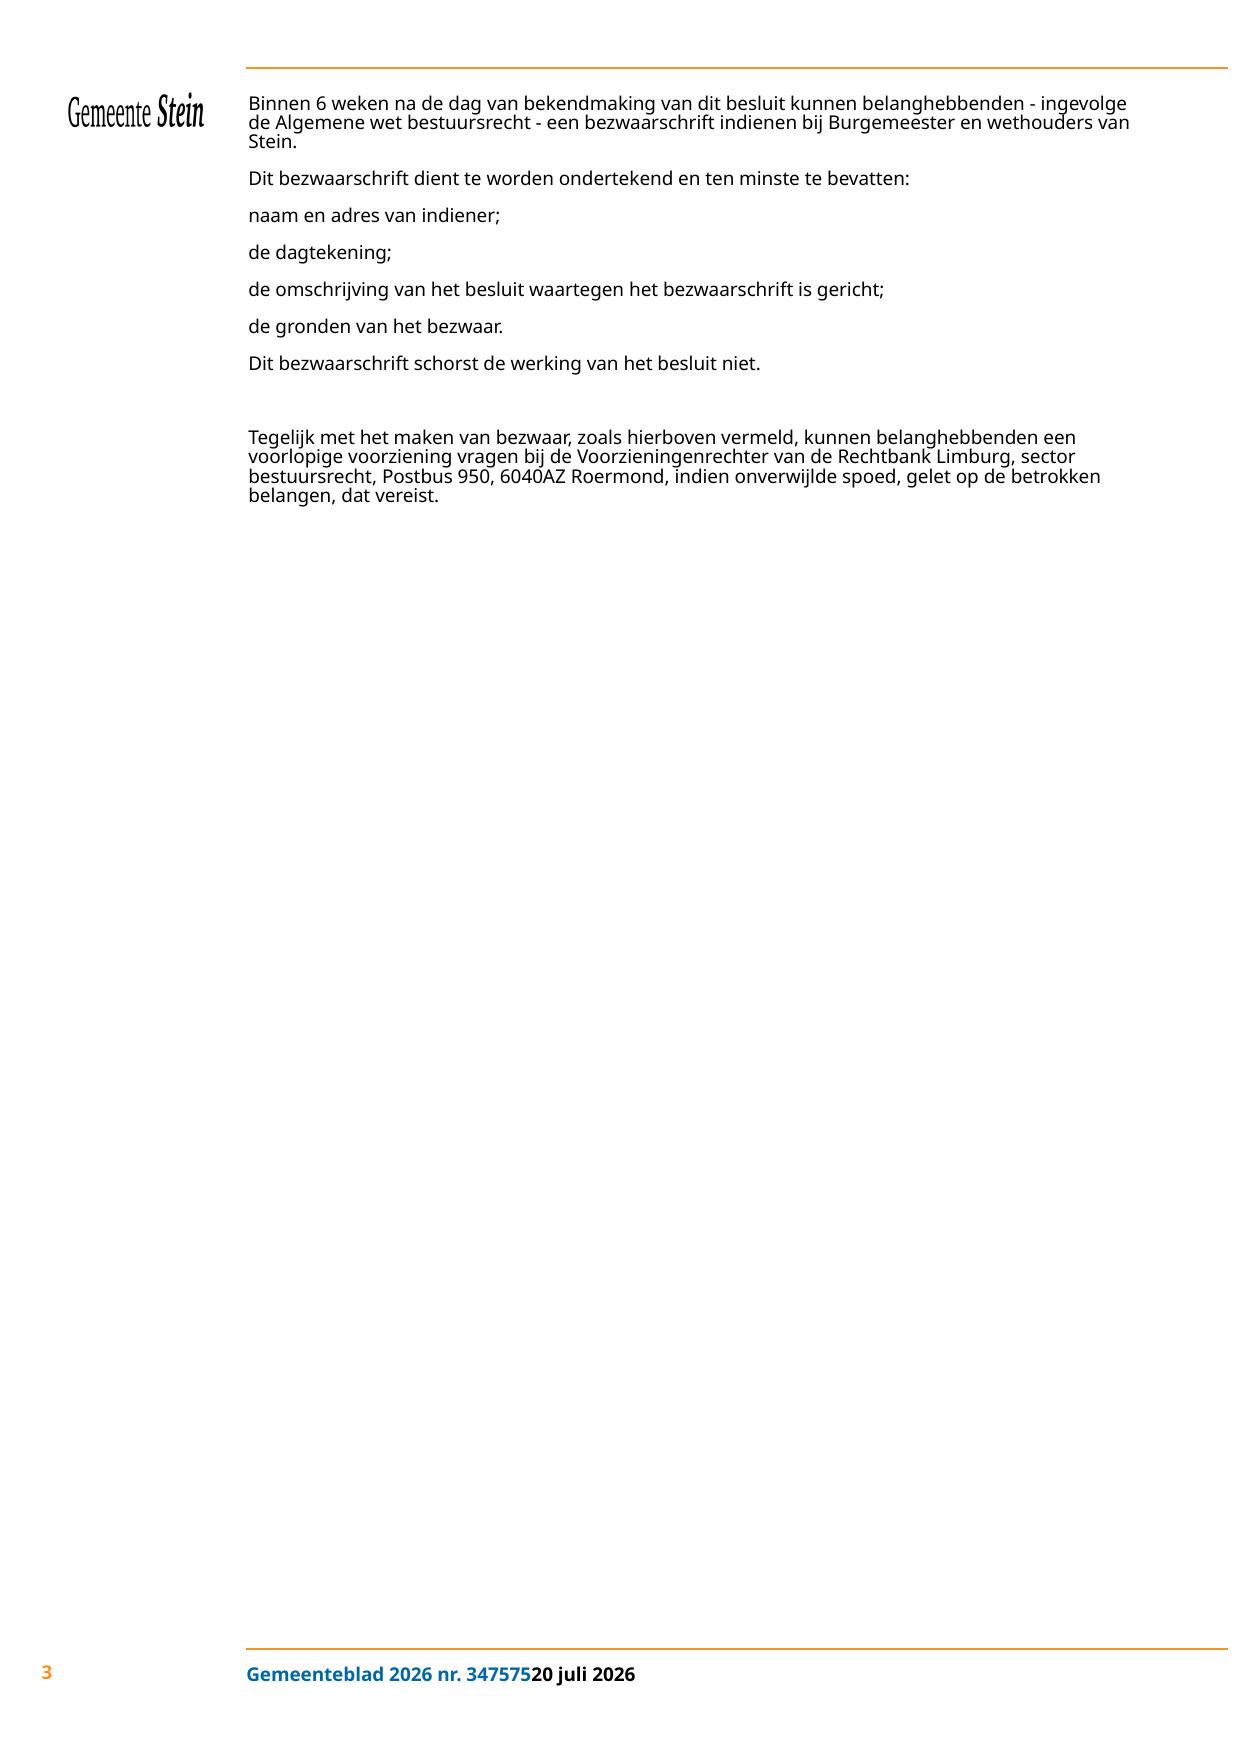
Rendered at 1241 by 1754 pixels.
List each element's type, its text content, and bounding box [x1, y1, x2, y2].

text Dit bezwaarschrift dient te worden ondertekend en ten minste te bevatten: [248, 170, 1152, 189]
text Binnen 6 weken na de dag van bekendmaking van dit besluit kunnen belanghebbenden - ingevolge de Algemene wet bestuursrecht - een bezwaarschrift indienen bij Burgemeester en wethouders van Stein. [248, 95, 1152, 153]
text de gronden van het bezwaar. [248, 318, 1152, 337]
text de omschrijving van het besluit waartegen het bezwaarschrift is gericht; [248, 281, 1152, 301]
text Tegelijk met het maken van bezwaar, zoals hierboven vermeld, kunnen belanghebbenden een voorlopige voorziening vragen bij de Voorzieningenrechter van de Rechtbank Limburg, sector bestuursrecht, Postbus 950, 6040AZ Roermond, indien onverwijlde spoed, gelet op de betrokken belangen, dat vereist. [248, 429, 1152, 506]
text Dit bezwaarschrift schorst de werking van het besluit niet. [248, 355, 1152, 374]
picture [41, 47, 231, 172]
text naam en adres van indiener; [248, 207, 1152, 227]
text de dagtekening; [248, 244, 1152, 263]
